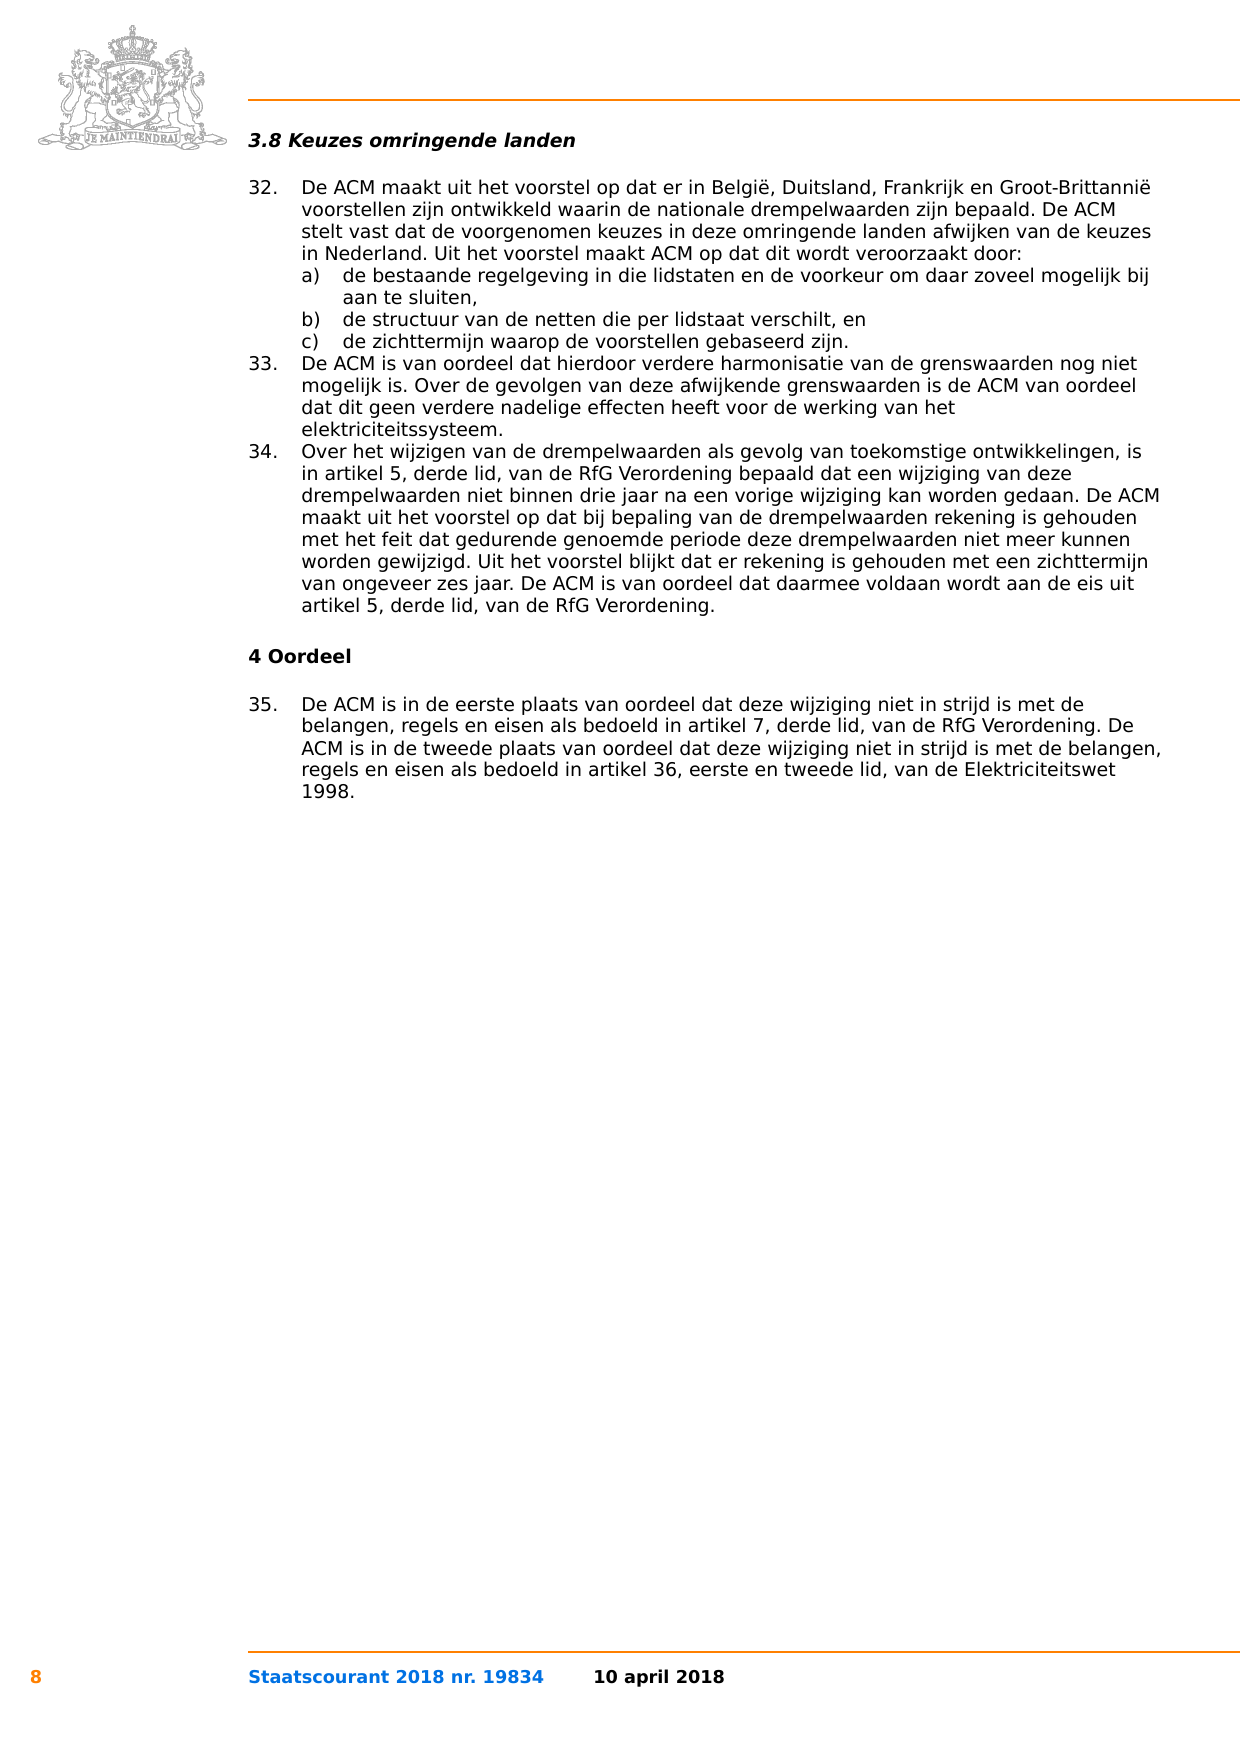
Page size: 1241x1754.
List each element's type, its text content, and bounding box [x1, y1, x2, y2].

picture [38, 25, 227, 150]
text a) de bestaande regelgeving in die lidstaten en de voorkeur om daar zoveel mogelijk bij aan te sluiten, [301, 265, 1163, 309]
text b) de structuur van de netten die per lidstaat verschilt, en [301, 309, 1163, 331]
text 34. Over het wijzigen van de drempelwaarden als gevolg van toekomstige ontwikkelingen, is in artikel 5, derde lid, van de RfG Verordening bepaald dat een wijziging van deze drempelwaarden niet binnen drie jaar na een vorige wijziging kan worden gedaan. De ACM maakt uit het voorstel op dat bij bepaling van de drempelwaarden rekening is gehouden met het feit dat gedurende genoemde periode deze drempelwaarden niet meer kunnen worden gewijzigd. Uit het voorstel blijkt dat er rekening is gehouden met een zichttermijn van ongeveer zes jaar. De ACM is van oordeel dat daarmee voldaan wordt aan de eis uit artikel 5, derde lid, van de RfG Verordening. [248, 441, 1163, 616]
text 32. De ACM maakt uit het voorstel op dat er in België, Duitsland, Frankrijk en Groot-Brittannië voorstellen zijn ontwikkeld waarin de nationale drempelwaarden zijn bepaald. De ACM stelt vast dat de voorgenomen keuzes in deze omringende landen afwijken van de keuzes in Nederland. Uit het voorstel maakt ACM op dat dit wordt veroorzaakt door: [248, 177, 1163, 265]
subtitle 3.8 Keuzes omringende landen [248, 130, 1163, 152]
subtitle 4 Oordeel [248, 646, 1163, 668]
text c) de zichttermijn waarop de voorstellen gebaseerd zijn. [301, 331, 1163, 353]
text 35. De ACM is in de eerste plaats van oordeel dat deze wijziging niet in strijd is met de belangen, regels en eisen als bedoeld in artikel 7, derde lid, van de RfG Verordening. De ACM is in de tweede plaats van oordeel dat deze wijziging niet in strijd is met de belangen, regels en eisen als bedoeld in artikel 36, eerste en tweede lid, van de Elektriciteitswet 1998. [248, 693, 1163, 803]
text 33. De ACM is van oordeel dat hierdoor verdere harmonisatie van de grenswaarden nog niet mogelijk is. Over de gevolgen van deze afwijkende grenswaarden is de ACM van oordeel dat dit geen verdere nadelige effecten heeft voor de werking van het elektriciteitssysteem. [248, 353, 1163, 441]
